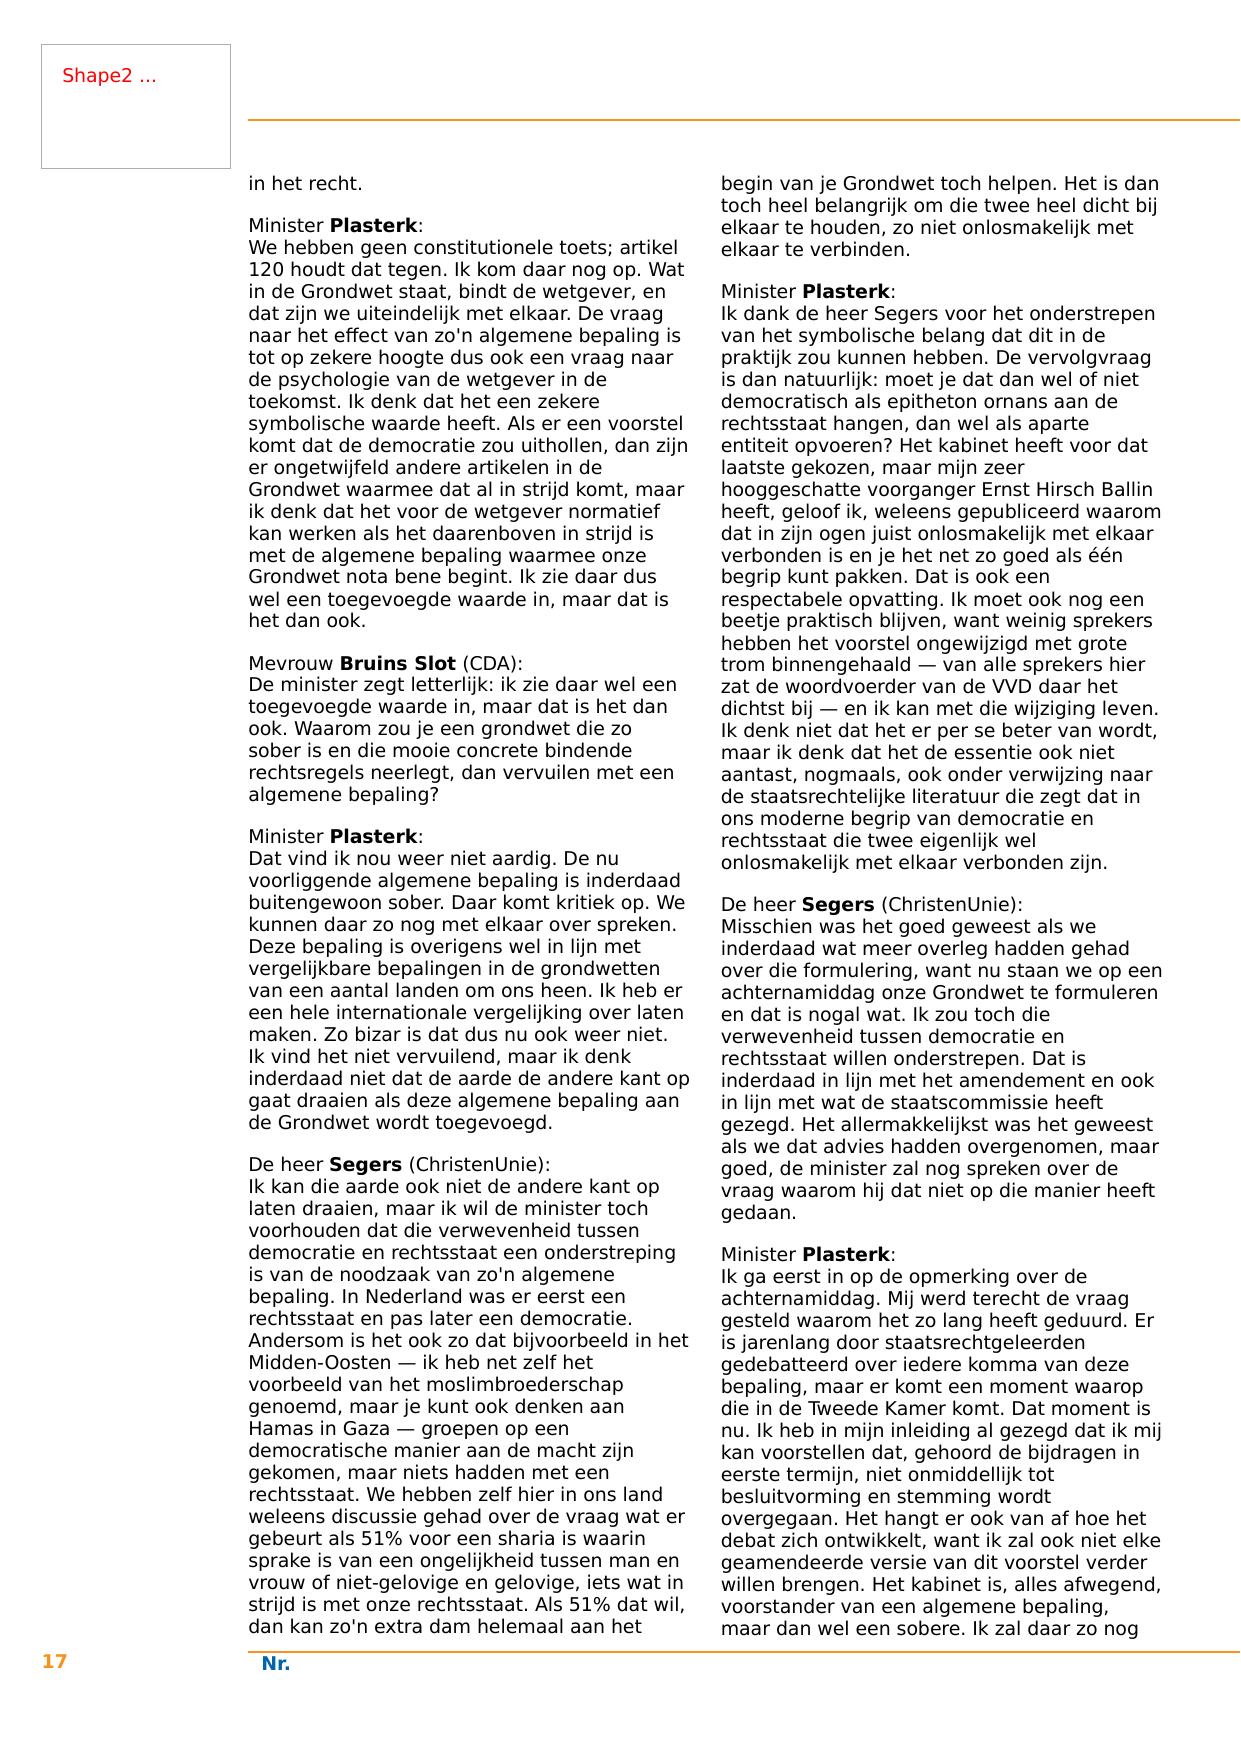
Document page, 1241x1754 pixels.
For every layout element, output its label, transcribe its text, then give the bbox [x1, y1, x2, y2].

text Minister Plasterk: [721, 1244, 1163, 1266]
text Ik ga eerst in op de opmerking over de achternamiddag. Mij werd terecht de vraag gesteld waarom het zo lang heeft geduurd. Er is jarenlang door staatsrechtgeleerden gedebatteerd over iedere komma van deze bepaling, maar er komt een moment waarop die in de Tweede Kamer komt. Dat moment is nu. Ik heb in mijn inleiding al gezegd dat ik mij kan voorstellen dat, gehoord de bijdragen in eerste termijn, niet onmiddellijk tot besluitvorming en stemming wordt overgegaan. Het hangt er ook van af hoe het debat zich ontwikkelt, want ik zal ook niet elke geamendeerde versie van dit voorstel verder willen brengen. Het kabinet is, alles afwegend, voorstander van een algemene bepaling, maar dan wel een sobere. Ik zal daar zo nog [721, 1266, 1163, 1639]
text Ik dank de heer Segers voor het onderstrepen van het symbolische belang dat dit in de praktijk zou kunnen hebben. De vervolgvraag is dan natuurlijk: moet je dat dan wel of niet democratisch als epitheton ornans aan de rechtsstaat hangen, dan wel als aparte entiteit opvoeren? Het kabinet heeft voor dat laatste gekozen, maar mijn zeer hooggeschatte voorganger Ernst Hirsch Ballin heeft, geloof ik, weleens gepubliceerd waarom dat in zijn ogen juist onlosmakelijk met elkaar verbonden is en je het net zo goed als één begrip kunt pakken. Dat is ook een respectabele opvatting. Ik moet ook nog een beetje praktisch blijven, want weinig sprekers hebben het voorstel ongewijzigd met grote trom binnengehaald — van alle sprekers hier zat de woordvoerder van de VVD daar het dichtst bij — en ik kan met die wijziging leven. Ik denk niet dat het er per se beter van wordt, maar ik denk dat het de essentie ook niet aantast, nogmaals, ook onder verwijzing naar de staatsrechtelijke literatuur die zegt dat in ons moderne begrip van democratie en rechtsstaat die twee eigenlijk wel onlosmakelijk met elkaar verbonden zijn. [721, 303, 1163, 874]
text Dat vind ik nou weer niet aardig. De nu voorliggende algemene bepaling is inderdaad buitengewoon sober. Daar komt kritiek op. We kunnen daar zo nog met elkaar over spreken. Deze bepaling is overigens wel in lijn met vergelijkbare bepalingen in de grondwetten van een aantal landen om ons heen. Ik heb er een hele internationale vergelijking over laten maken. Zo bizar is dat dus nu ook weer niet. Ik vind het niet vervuilend, maar ik denk inderdaad niet dat de aarde de andere kant op gaat draaien als deze algemene bepaling aan de Grondwet wordt toegevoegd. [248, 848, 691, 1134]
text Mevrouw Bruins Slot (CDA): [248, 652, 691, 674]
text begin van je Grondwet toch helpen. Het is dan toch heel belangrijk om die twee heel dicht bij elkaar te houden, zo niet onlosmakelijk met elkaar te verbinden. [721, 173, 1163, 261]
text Misschien was het goed geweest als we inderdaad wat meer overleg hadden gehad over die formulering, want nu staan we op een achternamiddag onze Grondwet te formuleren en dat is nogal wat. Ik zou toch die verwevenheid tussen democratie en rechtsstaat willen onderstrepen. Dat is inderdaad in lijn met het amendement en ook in lijn met wat de staatscommissie heeft gezegd. Het allermakkelijkst was het geweest als we dat advies hadden overgenomen, maar goed, de minister zal nog spreken over de vraag waarom hij dat niet op die manier heeft gedaan. [721, 916, 1163, 1224]
text De heer Segers (ChristenUnie): [248, 1154, 691, 1176]
text Ik kan die aarde ook niet de andere kant op laten draaien, maar ik wil de minister toch voorhouden dat die verwevenheid tussen democratie en rechtsstaat een onderstreping is van de noodzaak van zo'n algemene bepaling. In Nederland was er eerst een rechtsstaat en pas later een democratie. Andersom is het ook zo dat bijvoorbeeld in het Midden-Oosten — ik heb net zelf het voorbeeld van het moslimbroederschap genoemd, maar je kunt ook denken aan Hamas in Gaza — groepen op een democratische manier aan de macht zijn gekomen, maar niets hadden met een rechtsstaat. We hebben zelf hier in ons land weleens discussie gehad over de vraag wat er gebeurt als 51% voor een sharia is waarin sprake is van een ongelijkheid tussen man en vrouw of niet-gelovige en gelovige, iets wat in strijd is met onze rechtsstaat. Als 51% dat wil, dan kan zo'n extra dam helemaal aan het [248, 1176, 691, 1637]
text De heer Segers (ChristenUnie): [721, 894, 1163, 916]
text De minister zegt letterlijk: ik zie daar wel een toegevoegde waarde in, maar dat is het dan ook. Waarom zou je een grondwet die zo sober is en die mooie concrete bindende rechtsregels neerlegt, dan vervuilen met een algemene bepaling? [248, 674, 691, 806]
text Minister Plasterk: [248, 826, 691, 848]
text We hebben geen constitutionele toets; artikel 120 houdt dat tegen. Ik kom daar nog op. Wat in de Grondwet staat, bindt de wetgever, en dat zijn we uiteindelijk met elkaar. De vraag naar het effect van zo'n algemene bepaling is tot op zekere hoogte dus ook een vraag naar de psychologie van de wetgever in de toekomst. Ik denk dat het een zekere symbolische waarde heeft. Als er een voorstel komt dat de democratie zou uithollen, dan zijn er ongetwijfeld andere artikelen in de Grondwet waarmee dat al in strijd komt, maar ik denk dat het voor de wetgever normatief kan werken als het daarenboven in strijd is met de algemene bepaling waarmee onze Grondwet nota bene begint. Ik zie daar dus wel een toegevoegde waarde in, maar dat is het dan ook. [248, 237, 691, 632]
text Minister Plasterk: [248, 215, 691, 237]
text Minister Plasterk: [721, 281, 1163, 303]
text in het recht. [248, 173, 691, 195]
